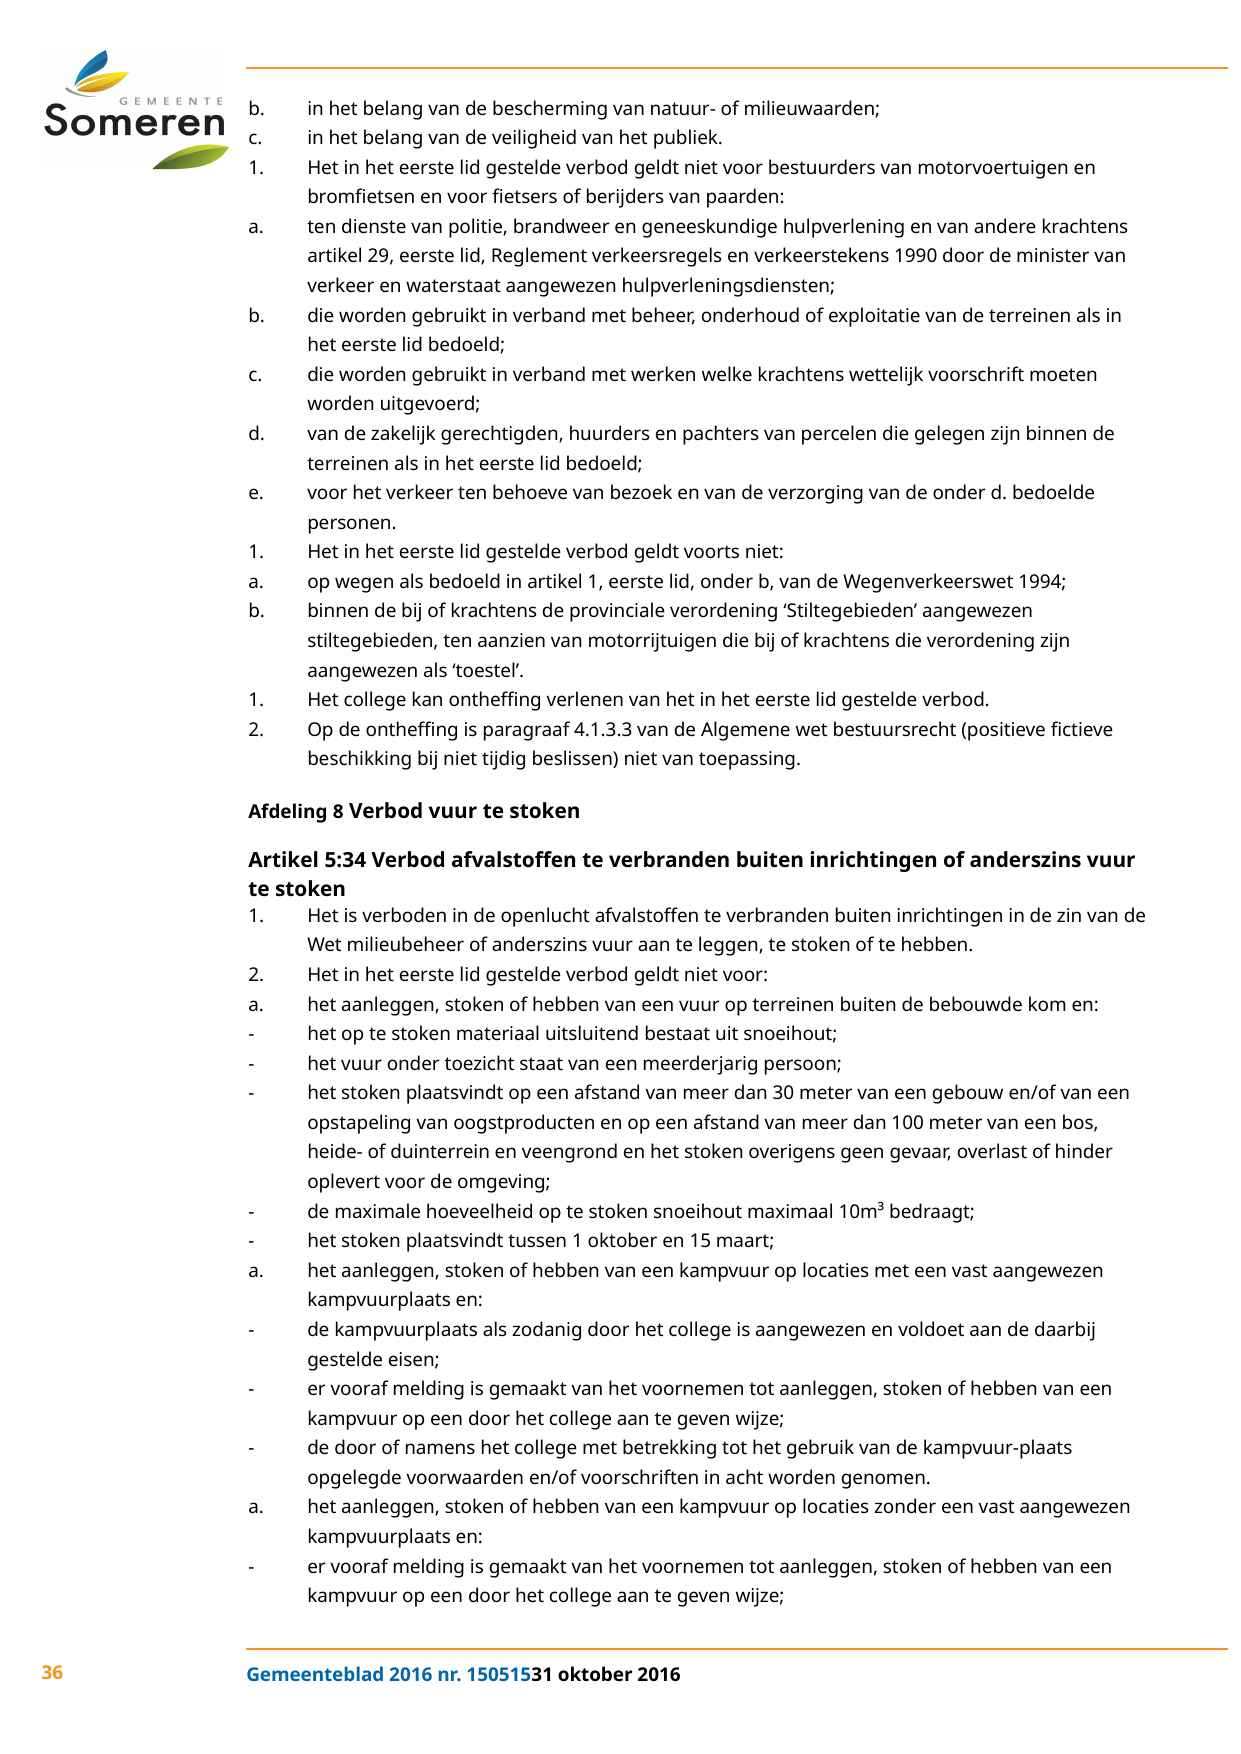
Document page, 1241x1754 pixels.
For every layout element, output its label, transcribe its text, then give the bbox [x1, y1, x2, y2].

list het aanleggen, stoken of hebben van een kampvuur op locaties zonder een vast aangewezen kampvuurplaats en: [248, 1494, 1152, 1549]
list Op de ontheffing is paragraaf 4.1.3.3 van de Algemene wet bestuursrecht (positieve fictieve beschikking bij niet tijdig beslissen) niet van toepassing. [248, 716, 1152, 771]
list het aanleggen, stoken of hebben van een vuur op terreinen buiten de bebouwde kom en: [248, 991, 1152, 1017]
text Afdeling 8 Verbod vuur te stoken [248, 796, 1152, 824]
list op wegen als bedoeld in artikel 1, eerste lid, onder b, van de Wegenverkeerswet 1994; [248, 568, 1152, 594]
list die worden gebruikt in verband met werken welke krachtens wettelijk voorschrift moeten worden uitgevoerd; [248, 361, 1152, 416]
list de maximale hoeveelheid op te stoken snoeihout maximaal 10m³ bedraagt; [248, 1198, 1152, 1224]
list Het in het eerste lid gestelde verbod geldt niet voor: [248, 961, 1152, 987]
list voor het verkeer ten behoeve van bezoek en van de verzorging van de onder d. bedoelde personen. [248, 479, 1152, 535]
list Het in het eerste lid gestelde verbod geldt niet voor bestuurders van motorvoertuigen en bromfietsen en voor fietsers of berijders van paarden: [248, 154, 1152, 209]
list het op te stoken materiaal uitsluitend bestaat uit snoeihout; [248, 1020, 1152, 1046]
list het stoken plaatsvindt tussen 1 oktober en 15 maart; [248, 1227, 1152, 1253]
list Het college kan ontheffing verlenen van het in het eerste lid gestelde verbod. [248, 686, 1152, 712]
list het stoken plaatsvindt op een afstand van meer dan 30 meter van een gebouw en/of van een opstapeling van oogstproducten en op een afstand van meer dan 100 meter van een bos, heide- of duinterrein en veengrond en het stoken overigens geen gevaar, overlast of hinder oplevert voor de omgeving; [248, 1079, 1152, 1194]
list van de zakelijk gerechtigden, huurders en pachters van percelen die gelegen zijn binnen de terreinen als in het eerste lid bedoeld; [248, 420, 1152, 476]
list er vooraf melding is gemaakt van het voornemen tot aanleggen, stoken of hebben van een kampvuur op een door het college aan te geven wijze; [248, 1375, 1152, 1431]
list Het in het eerste lid gestelde verbod geldt voorts niet: [248, 538, 1152, 564]
list in het belang van de bescherming van natuur- of milieuwaarden; [248, 95, 1152, 121]
list binnen de bij of krachtens de provinciale verordening ‘Stiltegebieden’ aangewezen stiltegebieden, ten aanzien van motorrijtuigen die bij of krachtens die verordening zijn aangewezen als ‘toestel’. [248, 598, 1152, 683]
list de kampvuurplaats als zodanig door het college is aangewezen en voldoet aan de daarbij gestelde eisen; [248, 1316, 1152, 1372]
list Het is verboden in de openlucht afvalstoffen te verbranden buiten inrichtingen in de zin van de Wet milieubeheer of anderszins vuur aan te leggen, te stoken of te hebben. [248, 902, 1152, 957]
list in het belang van de veiligheid van het publiek. [248, 124, 1152, 150]
list de door of namens het college met betrekking tot het gebruik van de kampvuur-plaats opgelegde voorwaarden en/of voorschriften in acht worden genomen. [248, 1434, 1152, 1490]
list er vooraf melding is gemaakt van het voornemen tot aanleggen, stoken of hebben van een kampvuur op een door het college aan te geven wijze; [248, 1553, 1152, 1608]
list het vuur onder toezicht staat van een meerderjarig persoon; [248, 1050, 1152, 1076]
list het aanleggen, stoken of hebben van een kampvuur op locaties met een vast aangewezen kampvuurplaats en: [248, 1257, 1152, 1312]
list ten dienste van politie, brandweer en geneeskundige hulpverlening en van andere krachtens artikel 29, eerste lid, Reglement verkeersregels en verkeerstekens 1990 door de minister van verkeer en waterstaat aangewezen hulpverleningsdiensten; [248, 213, 1152, 298]
picture [41, 47, 231, 172]
list die worden gebruikt in verband met beheer, onderhoud of exploitatie van de terreinen als in het eerste lid bedoeld; [248, 302, 1152, 357]
text Artikel 5:34 Verbod afvalstoffen te verbranden buiten inrichtingen of anderszins vuur te stoken [248, 845, 1152, 902]
